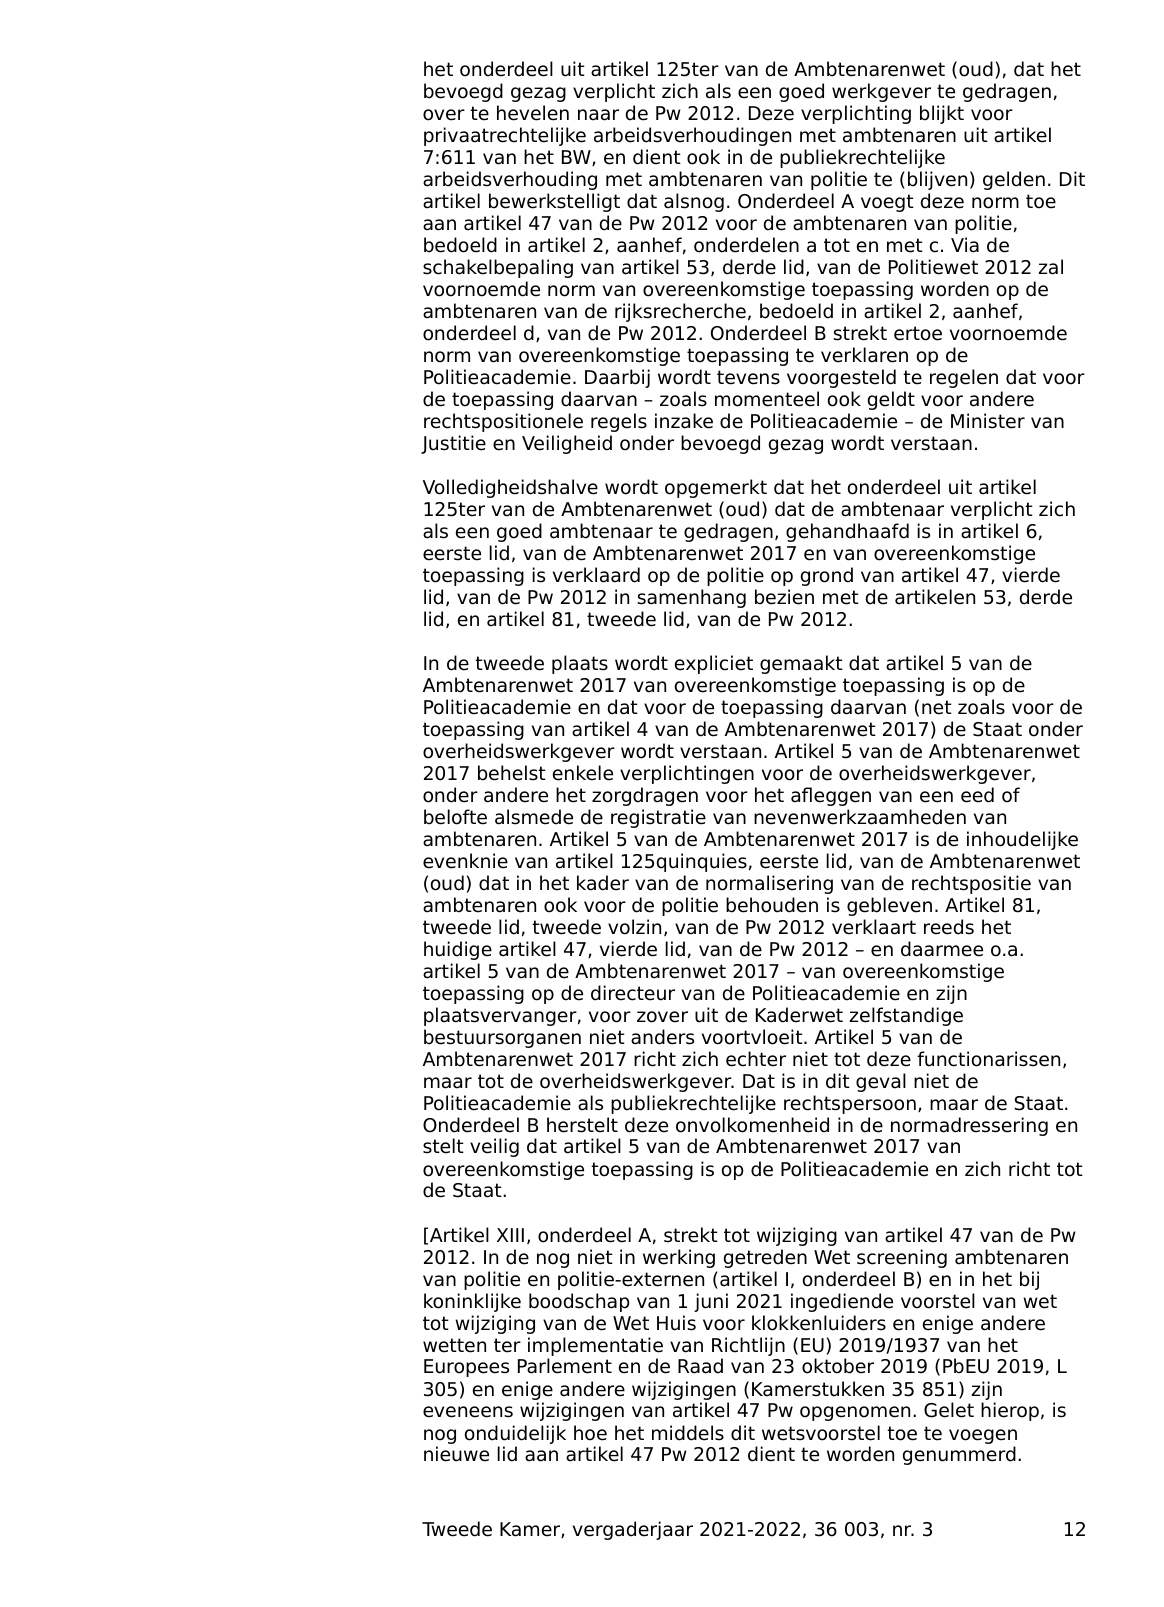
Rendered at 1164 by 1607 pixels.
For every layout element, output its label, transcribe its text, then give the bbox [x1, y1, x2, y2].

text [Artikel XIII, onderdeel A, strekt tot wijziging van artikel 47 van de Pw 2012. In de nog niet in werking getreden Wet screening ambtenaren van politie en politie-externen (artikel I, onderdeel B) en in het bij koninklijke boodschap van 1 juni 2021 ingediende voorstel van wet tot wijziging van de Wet Huis voor klokkenluiders en enige andere wetten ter implementatie van Richtlijn (EU) 2019/1937 van het Europees Parlement en de Raad van 23 oktober 2019 (PbEU 2019, L 305) en enige andere wijzigingen (Kamerstukken 35 851) zijn eveneens wijzigingen van artikel 47 Pw opgenomen. Gelet hierop, is nog onduidelijk hoe het middels dit wetsvoorstel toe te voegen nieuwe lid aan artikel 47 Pw 2012 dient te worden genummerd. [422, 1224, 1087, 1466]
text In de tweede plaats wordt expliciet gemaakt dat artikel 5 van de Ambtenarenwet 2017 van overeenkomstige toepassing is op de Politieacademie en dat voor de toepassing daarvan (net zoals voor de toepassing van artikel 4 van de Ambtenarenwet 2017) de Staat onder overheidswerkgever wordt verstaan. Artikel 5 van de Ambtenarenwet 2017 behelst enkele verplichtingen voor de overheidswerkgever, onder andere het zorgdragen voor het afleggen van een eed of belofte alsmede de registratie van nevenwerkzaamheden van ambtenaren. Artikel 5 van de Ambtenarenwet 2017 is de inhoudelijke evenknie van artikel 125quinquies, eerste lid, van de Ambtenarenwet (oud) dat in het kader van de normalisering van de rechtspositie van ambtenaren ook voor de politie behouden is gebleven. Artikel 81, tweede lid, tweede volzin, van de Pw 2012 verklaart reeds het huidige artikel 47, vierde lid, van de Pw 2012 – en daarmee o.a. artikel 5 van de Ambtenarenwet 2017 – van overeenkomstige toepassing op de directeur van de Politieacademie en zijn plaatsvervanger, voor zover uit de Kaderwet zelfstandige bestuursorganen niet anders voortvloeit. Artikel 5 van de Ambtenarenwet 2017 richt zich echter niet tot deze functionarissen, maar tot de overheidswerkgever. Dat is in dit geval niet de Politieacademie als publiekrechtelijke rechtspersoon, maar de Staat. Onderdeel B herstelt deze onvolkomenheid in de normadressering en stelt veilig dat artikel 5 van de Ambtenarenwet 2017 van overeenkomstige toepassing is op de Politieacademie en zich richt tot de Staat. [422, 653, 1087, 1202]
text het onderdeel uit artikel 125ter van de Ambtenarenwet (oud), dat het bevoegd gezag verplicht zich als een goed werkgever te gedragen, over te hevelen naar de Pw 2012. Deze verplichting blijkt voor privaatrechtelijke arbeidsverhoudingen met ambtenaren uit artikel 7:611 van het BW, en dient ook in de publiekrechtelijke arbeidsverhouding met ambtenaren van politie te (blijven) gelden. Dit artikel bewerkstelligt dat alsnog. Onderdeel A voegt deze norm toe aan artikel 47 van de Pw 2012 voor de ambtenaren van politie, bedoeld in artikel 2, aanhef, onderdelen a tot en met c. Via de schakelbepaling van artikel 53, derde lid, van de Politiewet 2012 zal voornoemde norm van overeenkomstige toepassing worden op de ambtenaren van de rijksrecherche, bedoeld in artikel 2, aanhef, onderdeel d, van de Pw 2012. Onderdeel B strekt ertoe voornoemde norm van overeenkomstige toepassing te verklaren op de Politieacademie. Daarbij wordt tevens voorgesteld te regelen dat voor de toepassing daarvan – zoals momenteel ook geldt voor andere rechtspositionele regels inzake de Politieacademie – de Minister van Justitie en Veiligheid onder bevoegd gezag wordt verstaan. [422, 59, 1087, 455]
text Volledigheidshalve wordt opgemerkt dat het onderdeel uit artikel 125ter van de Ambtenarenwet (oud) dat de ambtenaar verplicht zich als een goed ambtenaar te gedragen, gehandhaafd is in artikel 6, eerste lid, van de Ambtenarenwet 2017 en van overeenkomstige toepassing is verklaard op de politie op grond van artikel 47, vierde lid, van de Pw 2012 in samenhang bezien met de artikelen 53, derde lid, en artikel 81, tweede lid, van de Pw 2012. [422, 477, 1087, 631]
